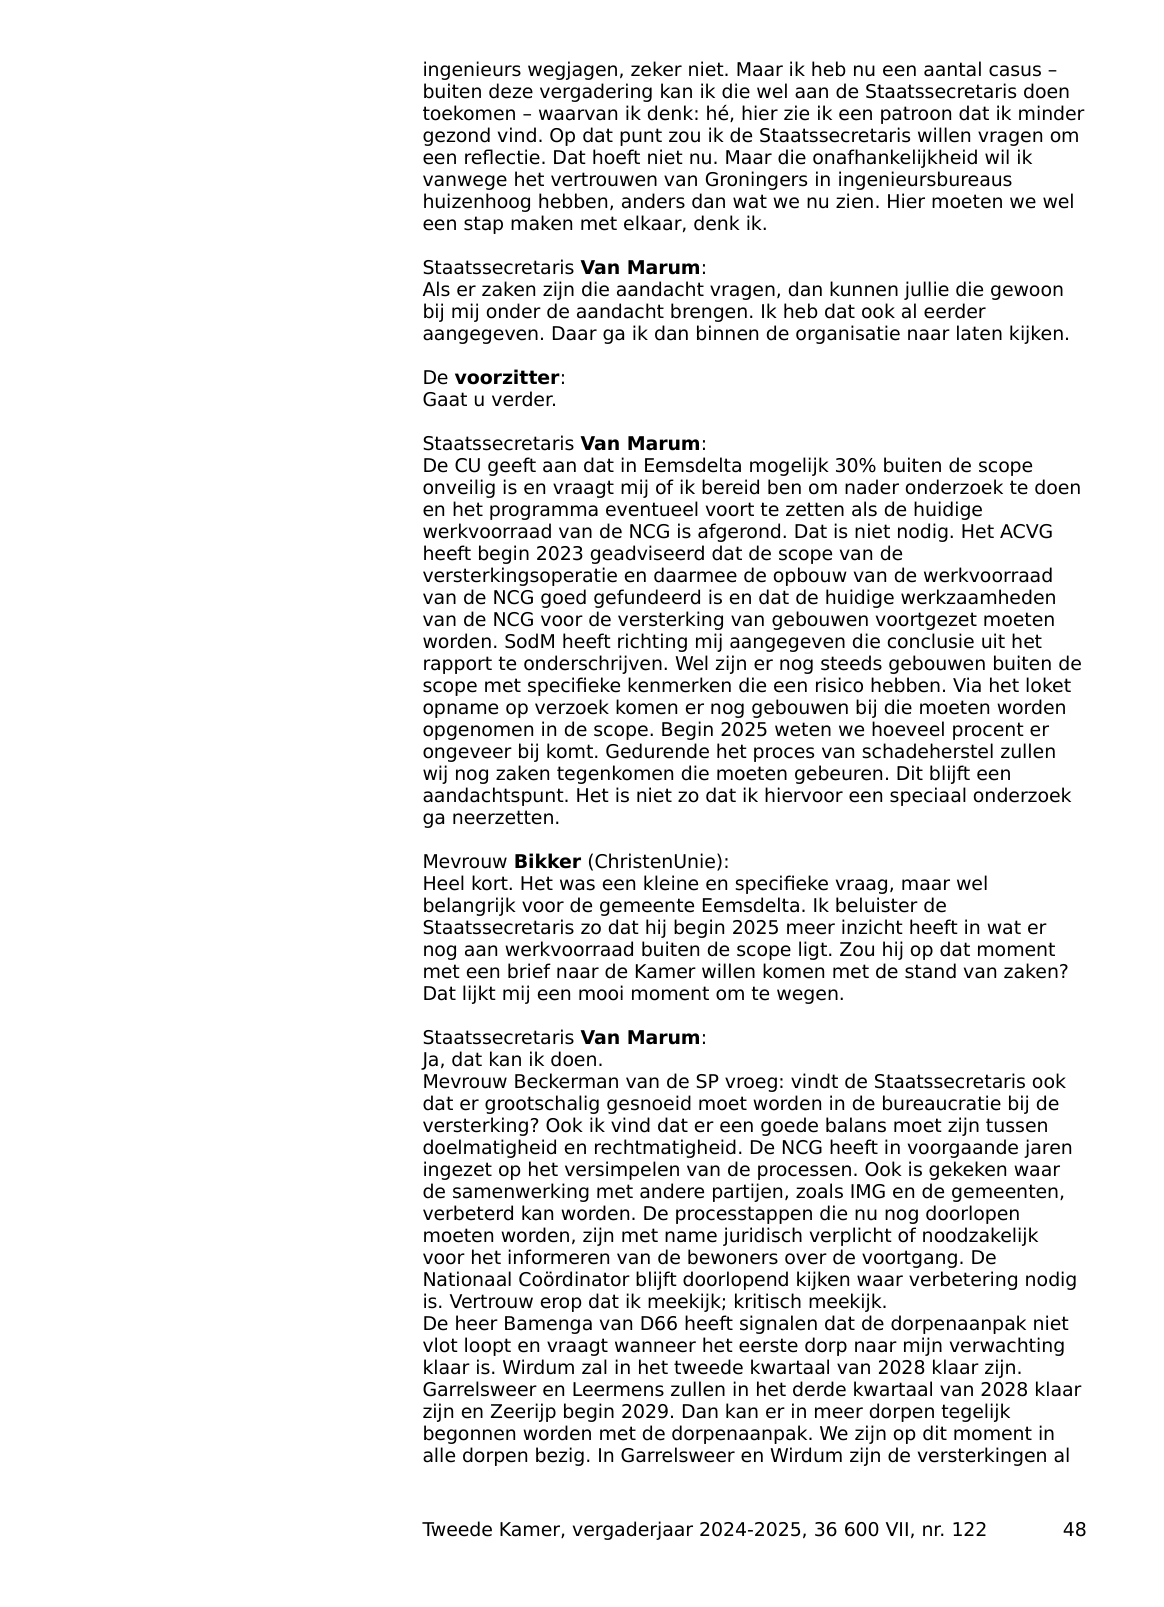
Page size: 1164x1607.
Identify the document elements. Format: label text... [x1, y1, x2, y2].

text Staatssecretaris Van Marum: [422, 433, 1087, 455]
text Staatssecretaris Van Marum: [422, 257, 1087, 279]
text Heel kort. Het was een kleine en specifieke vraag, maar wel belangrijk voor de gemeente Eemsdelta. Ik beluister de Staatssecretaris zo dat hij begin 2025 meer inzicht heeft in wat er nog aan werkvoorraad buiten de scope ligt. Zou hij op dat moment met een brief naar de Kamer willen komen met de stand van zaken? Dat lijkt mij een mooi moment om te wegen. [422, 873, 1087, 1005]
text Ja, dat kan ik doen. [422, 1049, 1087, 1071]
text De heer Bamenga van D66 heeft signalen dat de dorpenaanpak niet vlot loopt en vraagt wanneer het eerste dorp naar mijn verwachting klaar is. Wirdum zal in het tweede kwartaal van 2028 klaar zijn. Garrelsweer en Leermens zullen in het derde kwartaal van 2028 klaar zijn en Zeerijp begin 2029. Dan kan er in meer dorpen tegelijk begonnen worden met de dorpenaanpak. We zijn op dit moment in alle dorpen bezig. In Garrelsweer en Wirdum zijn de versterkingen al [422, 1313, 1087, 1467]
text Staatssecretaris Van Marum: [422, 1027, 1087, 1049]
text De CU geeft aan dat in Eemsdelta mogelijk 30% buiten de scope onveilig is en vraagt mij of ik bereid ben om nader onderzoek te doen en het programma eventueel voort te zetten als de huidige werkvoorraad van de NCG is afgerond. Dat is niet nodig. Het ACVG heeft begin 2023 geadviseerd dat de scope van de versterkingsoperatie en daarmee de opbouw van de werkvoorraad van de NCG goed gefundeerd is en dat de huidige werkzaamheden van de NCG voor de versterking van gebouwen voortgezet moeten worden. SodM heeft richting mij aangegeven die conclusie uit het rapport te onderschrijven. Wel zijn er nog steeds gebouwen buiten de scope met specifieke kenmerken die een risico hebben. Via het loket opname op verzoek komen er nog gebouwen bij die moeten worden opgenomen in de scope. Begin 2025 weten we hoeveel procent er ongeveer bij komt. Gedurende het proces van schadeherstel zullen wij nog zaken tegenkomen die moeten gebeuren. Dit blijft een aandachtspunt. Het is niet zo dat ik hiervoor een speciaal onderzoek ga neerzetten. [422, 455, 1087, 829]
text Als er zaken zijn die aandacht vragen, dan kunnen jullie die gewoon bij mij onder de aandacht brengen. Ik heb dat ook al eerder aangegeven. Daar ga ik dan binnen de organisatie naar laten kijken. [422, 279, 1087, 345]
text Gaat u verder. [422, 389, 1087, 411]
text De voorzitter: [422, 367, 1087, 389]
text Mevrouw Bikker (ChristenUnie): [422, 851, 1087, 873]
text ingenieurs wegjagen, zeker niet. Maar ik heb nu een aantal casus – buiten deze vergadering kan ik die wel aan de Staatssecretaris doen toekomen – waarvan ik denk: hé, hier zie ik een patroon dat ik minder gezond vind. Op dat punt zou ik de Staatssecretaris willen vragen om een reflectie. Dat hoeft niet nu. Maar die onafhankelijkheid wil ik vanwege het vertrouwen van Groningers in ingenieursbureaus huizenhoog hebben, anders dan wat we nu zien. Hier moeten we wel een stap maken met elkaar, denk ik. [422, 59, 1087, 235]
text Mevrouw Beckerman van de SP vroeg: vindt de Staatssecretaris ook dat er grootschalig gesnoeid moet worden in de bureaucratie bij de versterking? Ook ik vind dat er een goede balans moet zijn tussen doelmatigheid en rechtmatigheid. De NCG heeft in voorgaande jaren ingezet op het versimpelen van de processen. Ook is gekeken waar de samenwerking met andere partijen, zoals IMG en de gemeenten, verbeterd kan worden. De processtappen die nu nog doorlopen moeten worden, zijn met name juridisch verplicht of noodzakelijk voor het informeren van de bewoners over de voortgang. De Nationaal Coördinator blijft doorlopend kijken waar verbetering nodig is. Vertrouw erop dat ik meekijk; kritisch meekijk. [422, 1071, 1087, 1313]
